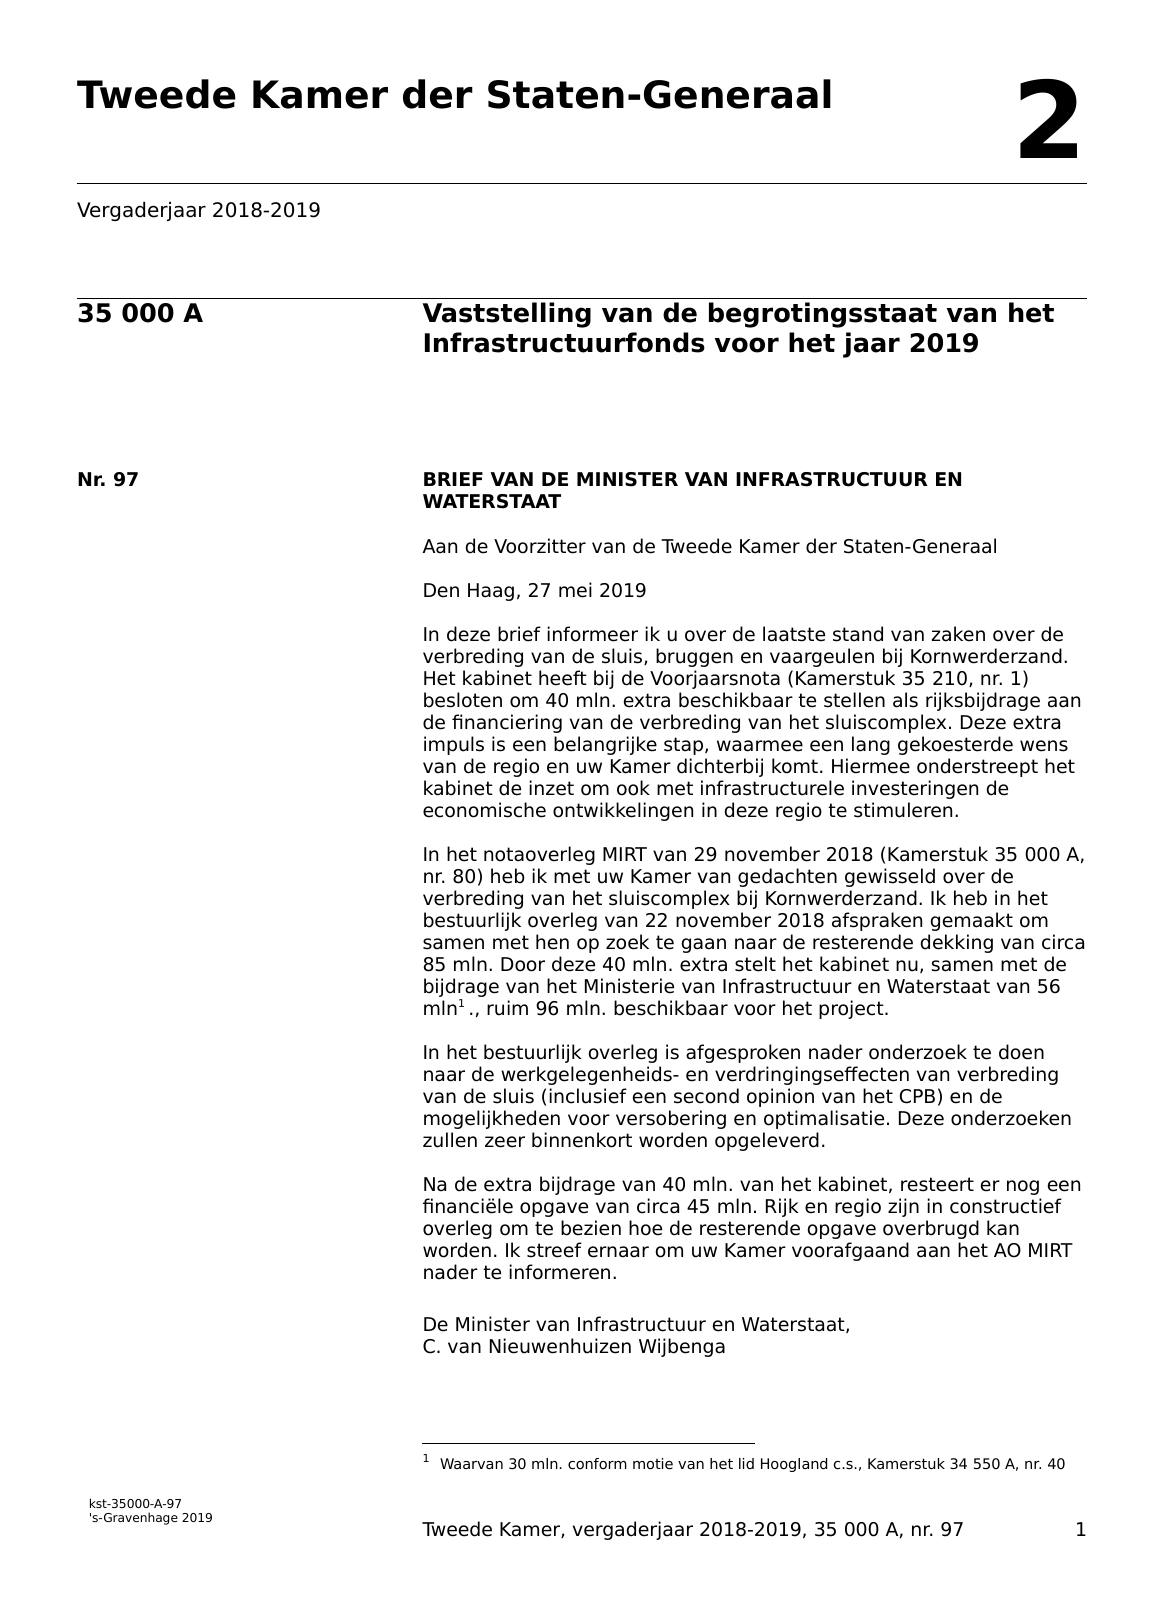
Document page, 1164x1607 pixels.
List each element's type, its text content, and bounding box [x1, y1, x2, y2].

text kst-35000-A-97 [88, 1497, 323, 1511]
text In het bestuurlijk overleg is afgesproken nader onderzoek te doen naar de werkgelegenheids- en verdringingseffecten van verbreding van de sluis (inclusief een second opinion van het CPB) en de mogelijkheden voor versobering en optimalisatie. Deze onderzoeken zullen zeer binnenkort worden opgeleverd. [422, 1042, 1087, 1152]
text In deze brief informeer ik u over de laatste stand van zaken over de verbreding van de sluis, bruggen en vaargeulen bij Kornwerderzand. Het kabinet heeft bij de Voorjaarsnota (Kamerstuk 35 210, nr. 1) besloten om 40 mln. extra beschikbaar te stellen als rijksbijdrage aan de financiering van de verbreding van het sluiscomplex. Deze extra impuls is een belangrijke stap, waarmee een lang gekoesterde wens van de regio en uw Kamer dichterbij komt. Hiermee onderstreept het kabinet de inzet om ook met infrastructurele investeringen de economische ontwikkelingen in deze regio te stimuleren. [422, 624, 1087, 822]
text Na de extra bijdrage van 40 mln. van het kabinet, resteert er nog een financiële opgave van circa 45 mln. Rijk en regio zijn in constructief overleg om te bezien hoe de resterende opgave overbrugd kan worden. Ik streef ernaar om uw Kamer voorafgaand aan het AO MIRT nader te informeren. [422, 1174, 1087, 1284]
table_cell Vergaderjaar 2018-2019 [77, 184, 1087, 298]
text 's-Gravenhage 2019 [88, 1511, 323, 1525]
table_header 2 [886, 59, 1087, 183]
table_header Tweede Kamer der Staten-Generaal [77, 59, 886, 183]
text Waarvan 30 mln. conform motie van het lid Hoogland c.s., Kamerstuk 34 550 A, nr. 40 [422, 1452, 1087, 1474]
subtitle Nr. 97 BRIEF VAN DE MINISTER VAN INFRASTRUCTUUR EN WATERSTAAT [77, 469, 1087, 513]
text In het notaoverleg MIRT van 29 november 2018 (Kamerstuk 35 000 A, nr. 80) heb ik met uw Kamer van gedachten gewisseld over de verbreding van het sluiscomplex bij Kornwerderzand. Ik heb in het bestuurlijk overleg van 22 november 2018 afspraken gemaakt om samen met hen op zoek te gaan naar de resterende dekking van circa 85 mln. Door deze 40 mln. extra stelt het kabinet nu, samen met de bijdrage van het Ministerie van Infrastructuur en Waterstaat van 56 mln., ruim 96 mln. beschikbaar voor het project. [422, 844, 1087, 1020]
subtitle 35 000 A Vaststelling van de begrotingsstaat van het Infrastructuurfonds voor het jaar 2019 [77, 299, 1087, 358]
text Den Haag, 27 mei 2019 [422, 580, 1087, 602]
text Aan de Voorzitter van de Tweede Kamer der Staten-Generaal [422, 536, 1087, 557]
text De Minister van Infrastructuur en Waterstaat, C. van Nieuwenhuizen Wijbenga [422, 1314, 1087, 1358]
